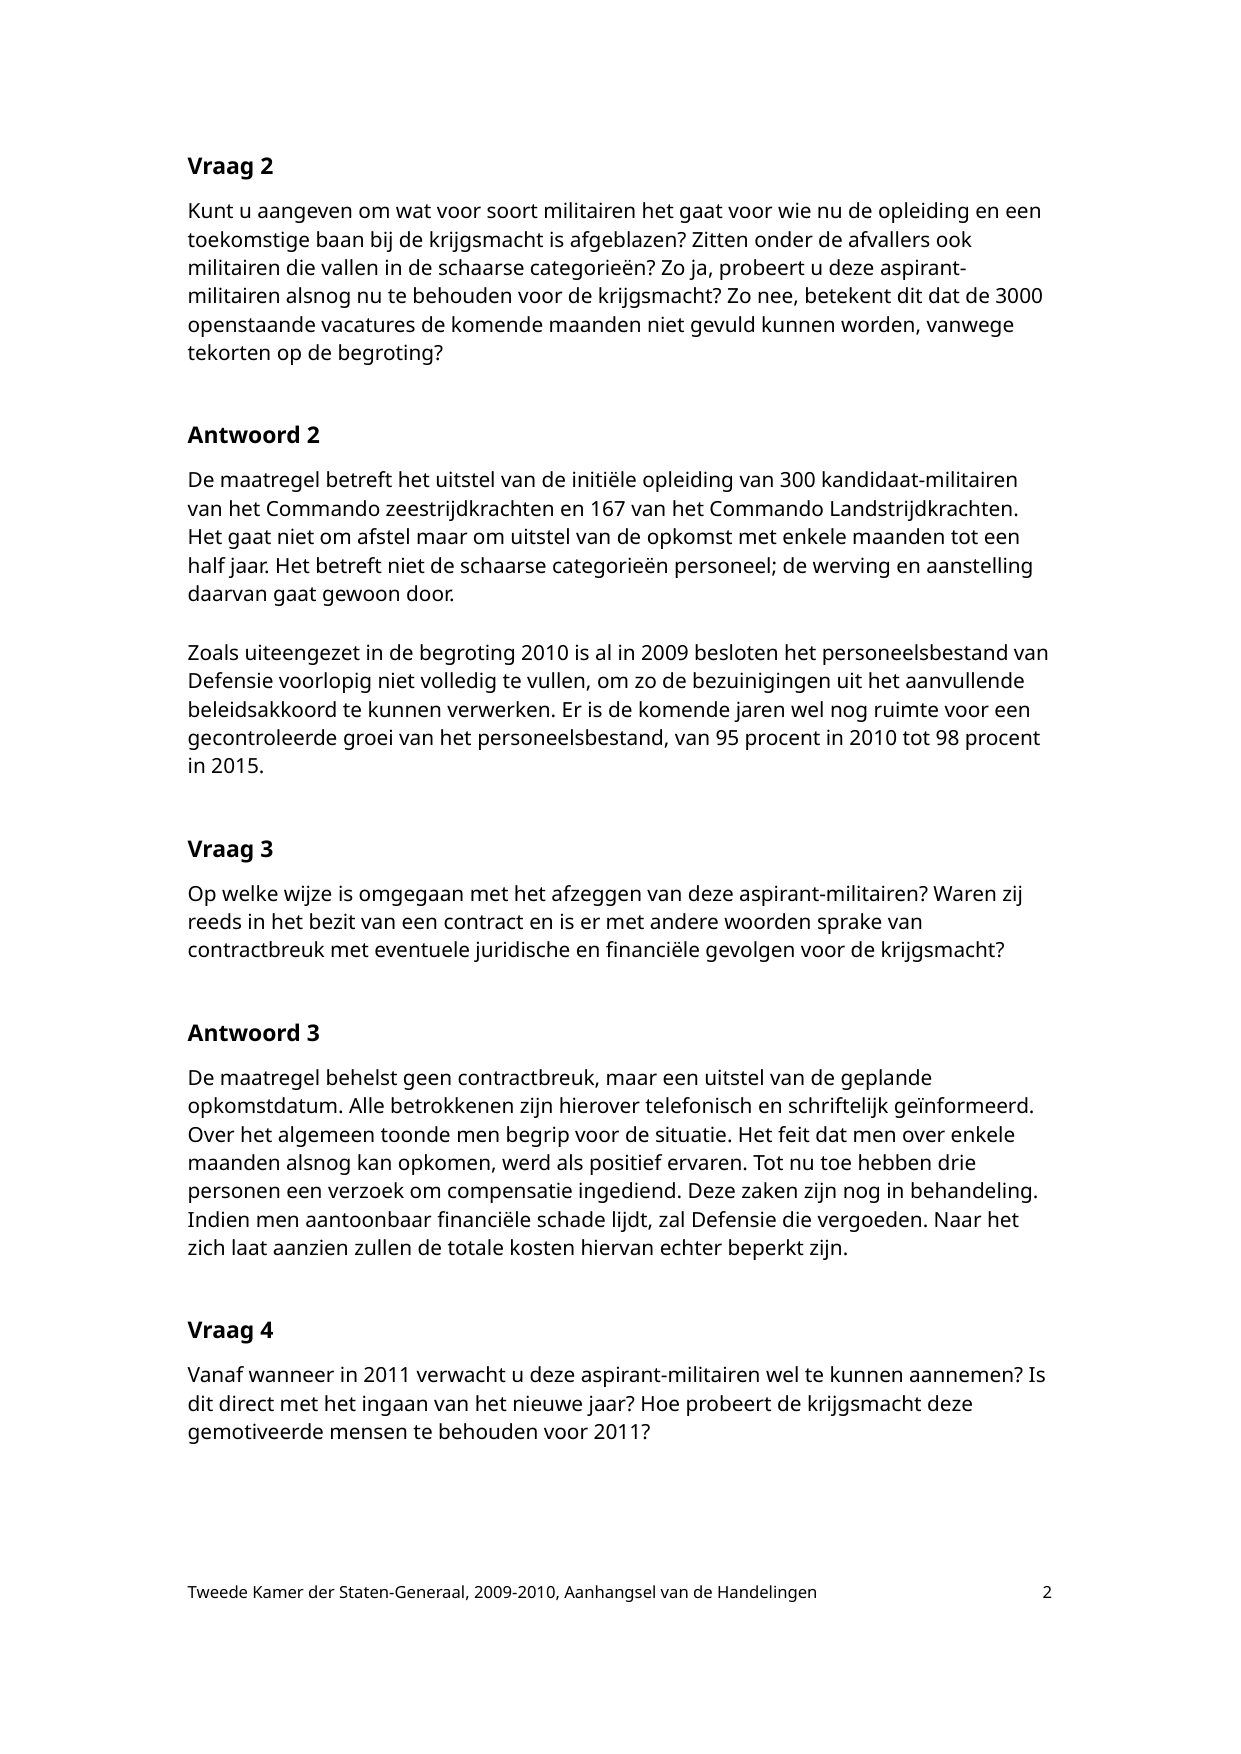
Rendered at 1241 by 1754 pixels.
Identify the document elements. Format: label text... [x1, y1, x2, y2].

text De maatregel behelst geen contractbreuk, maar een uitstel van de geplande opkomstdatum. Alle betrokkenen zijn hierover telefonisch en schriftelijk geïnformeerd. Over het algemeen toonde men begrip voor de situatie. Het feit dat men over enkele maanden alsnog kan opkomen, werd als positief ervaren. Tot nu toe hebben drie personen een verzoek om compensatie ingediend. Deze zaken zijn nog in behandeling. Indien men aantoonbaar financiële schade lijdt, zal Defensie die vergoeden. Naar het zich laat aanzien zullen de totale kosten hiervan echter beperkt zijn. [187, 1063, 1053, 1262]
text Vanaf wanneer in 2011 verwacht u deze aspirant-militairen wel te kunnen aannemen? Is dit direct met het ingaan van het nieuwe jaar? Hoe probeert de krijgsmacht deze gemotiveerde mensen te behouden voor 2011? [187, 1361, 1053, 1446]
subtitle Antwoord 3 [187, 1017, 1053, 1048]
text Kunt u aangeven om wat voor soort militairen het gaat voor wie nu de opleiding en een toekomstige baan bij de krijgsmacht is afgeblazen? Zitten onder de afvallers ook militairen die vallen in de schaarse categorieën? Zo ja, probeert u deze aspirant-militairen alsnog nu te behouden voor de krijgsmacht? Zo nee, betekent dit dat de 3000 openstaande vacatures de komende maanden niet gevuld kunnen worden, vanwege tekorten op de begroting? [187, 196, 1053, 367]
text De maatregel betreft het uitstel van de initiële opleiding van 300 kandidaat-militairen van het Commando zeestrijdkrachten en 167 van het Commando Landstrijdkrachten. Het gaat niet om afstel maar om uitstel van de opkomst met enkele maanden tot een half jaar. Het betreft niet de schaarse categorieën personeel; de werving en aanstelling daarvan gaat gewoon door. [187, 466, 1053, 608]
subtitle Antwoord 2 [187, 419, 1053, 451]
subtitle Vraag 4 [187, 1314, 1053, 1346]
subtitle Vraag 3 [187, 832, 1053, 864]
text Zoals uiteengezet in de begroting 2010 is al in 2009 besloten het personeelsbestand van Defensie voorlopig niet volledig te vullen, om zo de bezuinigingen uit het aanvullende beleidsakkoord te kunnen verwerken. Er is de komende jaren wel nog ruimte voor een gecontroleerde groei van het personeelsbestand, van 95 procent in 2010 tot 98 procent in 2015. [187, 638, 1053, 780]
text Op welke wijze is omgegaan met het afzeggen van deze aspirant-militairen? Waren zij reeds in het bezit van een contract en is er met andere woorden sprake van contractbreuk met eventuele juridische en financiële gevolgen voor de krijgsmacht? [187, 879, 1053, 964]
subtitle Vraag 2 [187, 150, 1053, 181]
